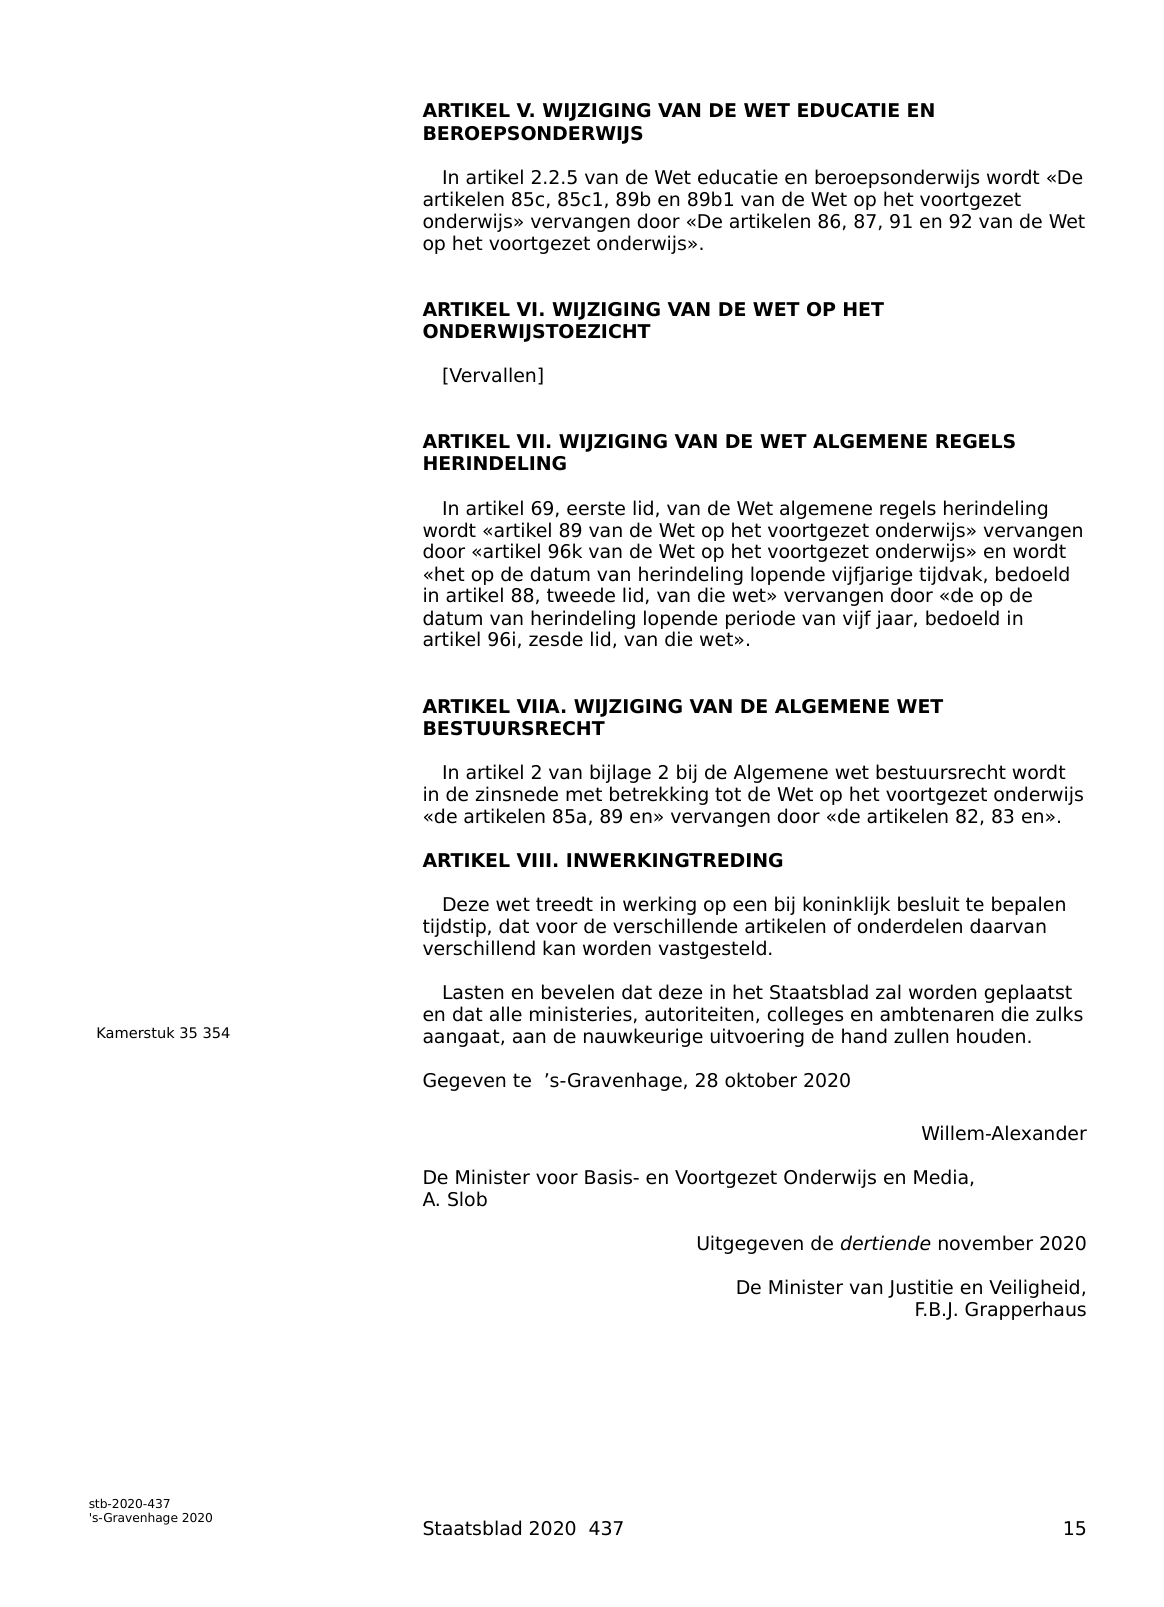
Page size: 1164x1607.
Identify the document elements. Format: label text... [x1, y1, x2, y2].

subtitle ARTIKEL VII. WIJZIGING VAN DE WET ALGEMENE REGELS HERINDELING [422, 431, 1087, 475]
text Lasten en bevelen dat deze in het Staatsblad zal worden geplaatst en dat alle ministeries, autoriteiten, colleges en ambtenaren die zulks aangaat, aan de nauwkeurige uitvoering de hand zullen houden. [422, 982, 1087, 1048]
text Gegeven te ’s-Gravenhage, 28 oktober 2020 [422, 1070, 1087, 1092]
text Uitgegeven de dertiende november 2020 [422, 1233, 1087, 1255]
text Deze wet treedt in werking op een bij koninklijk besluit te bepalen tijdstip, dat voor de verschillende artikelen of onderdelen daarvan verschillend kan worden vastgesteld. [422, 894, 1087, 960]
subtitle ARTIKEL V. WIJZIGING VAN DE WET EDUCATIE EN BEROEPSONDERWIJS [422, 100, 1087, 144]
text De Minister voor Basis- en Voortgezet Onderwijs en Media, A. Slob [422, 1167, 1087, 1211]
text In artikel 2 van bijlage 2 bij de Algemene wet bestuursrecht wordt in de zinsnede met betrekking tot de Wet op het voortgezet onderwijs «de artikelen 85a, 89 en» vervangen door «de artikelen 82, 83 en». [422, 762, 1087, 828]
subtitle ARTIKEL VIII. INWERKINGTREDING [422, 850, 1087, 872]
text Willem-Alexander [422, 1122, 1087, 1144]
text [Vervallen] [422, 365, 1087, 387]
subtitle ARTIKEL VI. WIJZIGING VAN DE WET OP HET ONDERWIJSTOEZICHT [422, 299, 1087, 343]
text stb-2020-437 [88, 1497, 323, 1511]
text In artikel 69, eerste lid, van de Wet algemene regels herindeling wordt «artikel 89 van de Wet op het voortgezet onderwijs» vervangen door «artikel 96k van de Wet op het voortgezet onderwijs» en wordt «het op de datum van herindeling lopende vijfjarige tijdvak, bedoeld in artikel 88, tweede lid, van die wet» vervangen door «de op de datum van herindeling lopende periode van vijf jaar, bedoeld in artikel 96i, zesde lid, van die wet». [422, 497, 1087, 651]
subtitle ARTIKEL VIIA. WIJZIGING VAN DE ALGEMENE WET BESTUURSRECHT [422, 696, 1087, 740]
text Kamerstuk 35 354 [77, 1025, 396, 1042]
text De Minister van Justitie en Veiligheid, F.B.J. Grapperhaus [422, 1277, 1087, 1321]
text 's-Gravenhage 2020 [88, 1511, 323, 1525]
text In artikel 2.2.5 van de Wet educatie en beroepsonderwijs wordt «De artikelen 85c, 85c1, 89b en 89b1 van de Wet op het voortgezet onderwijs» vervangen door «De artikelen 86, 87, 91 en 92 van de Wet op het voortgezet onderwijs». [422, 167, 1087, 254]
